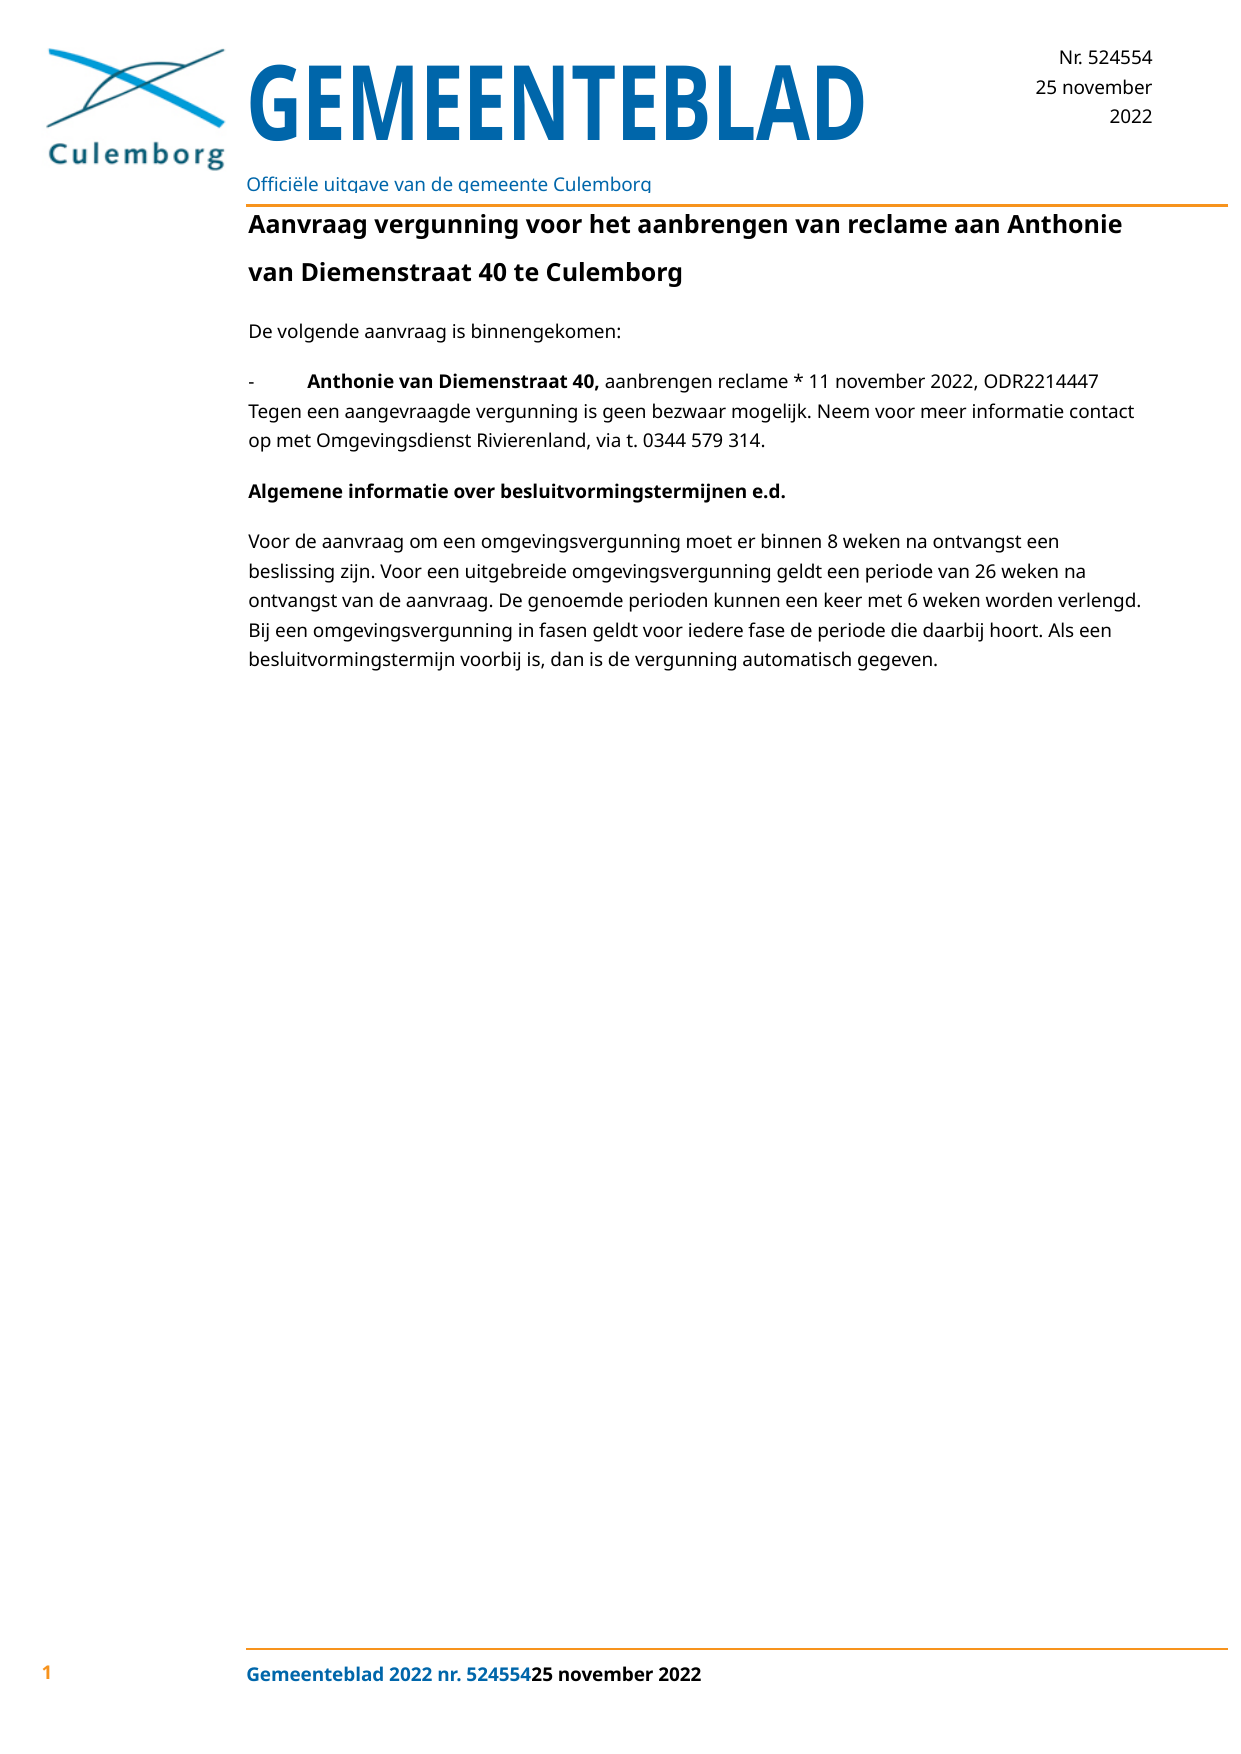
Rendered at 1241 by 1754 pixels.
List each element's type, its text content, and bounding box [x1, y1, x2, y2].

text Algemene informatie over besluitvormingstermijnen e.d. [248, 478, 1152, 504]
picture [41, 47, 231, 172]
text Tegen een aangevraagde vergunning is geen bezwaar mogelijk. Neem voor meer informatie contact op met Omgevingsdienst Rivierenland, via t. 0344 579 314. [248, 398, 1152, 453]
text Voor de aanvraag om een omgevingsvergunning moet er binnen 8 weken na ontvangst een beslissing zijn. Voor een uitgebreide omgevingsvergunning geldt een periode van 26 weken na ontvangst van de aanvraag. De genoemde perioden kunnen een keer met 6 weken worden verlengd. Bij een omgevingsvergunning in fasen geldt voor iedere fase de periode die daarbij hoort. Als een besluitvormingstermijn voorbij is, dan is de vergunning automatisch gegeven. [248, 528, 1152, 672]
text Aanvraag vergunning voor het aanbrengen van reclame aan Anthonie van Diemenstraat 40 te Culemborg [248, 207, 1152, 288]
list Anthonie van Diemenstraat 40, aanbrengen reclame * 11 november 2022, ODR2214447 [248, 368, 1152, 394]
text De volgende aanvraag is binnengekomen: [248, 318, 1152, 344]
